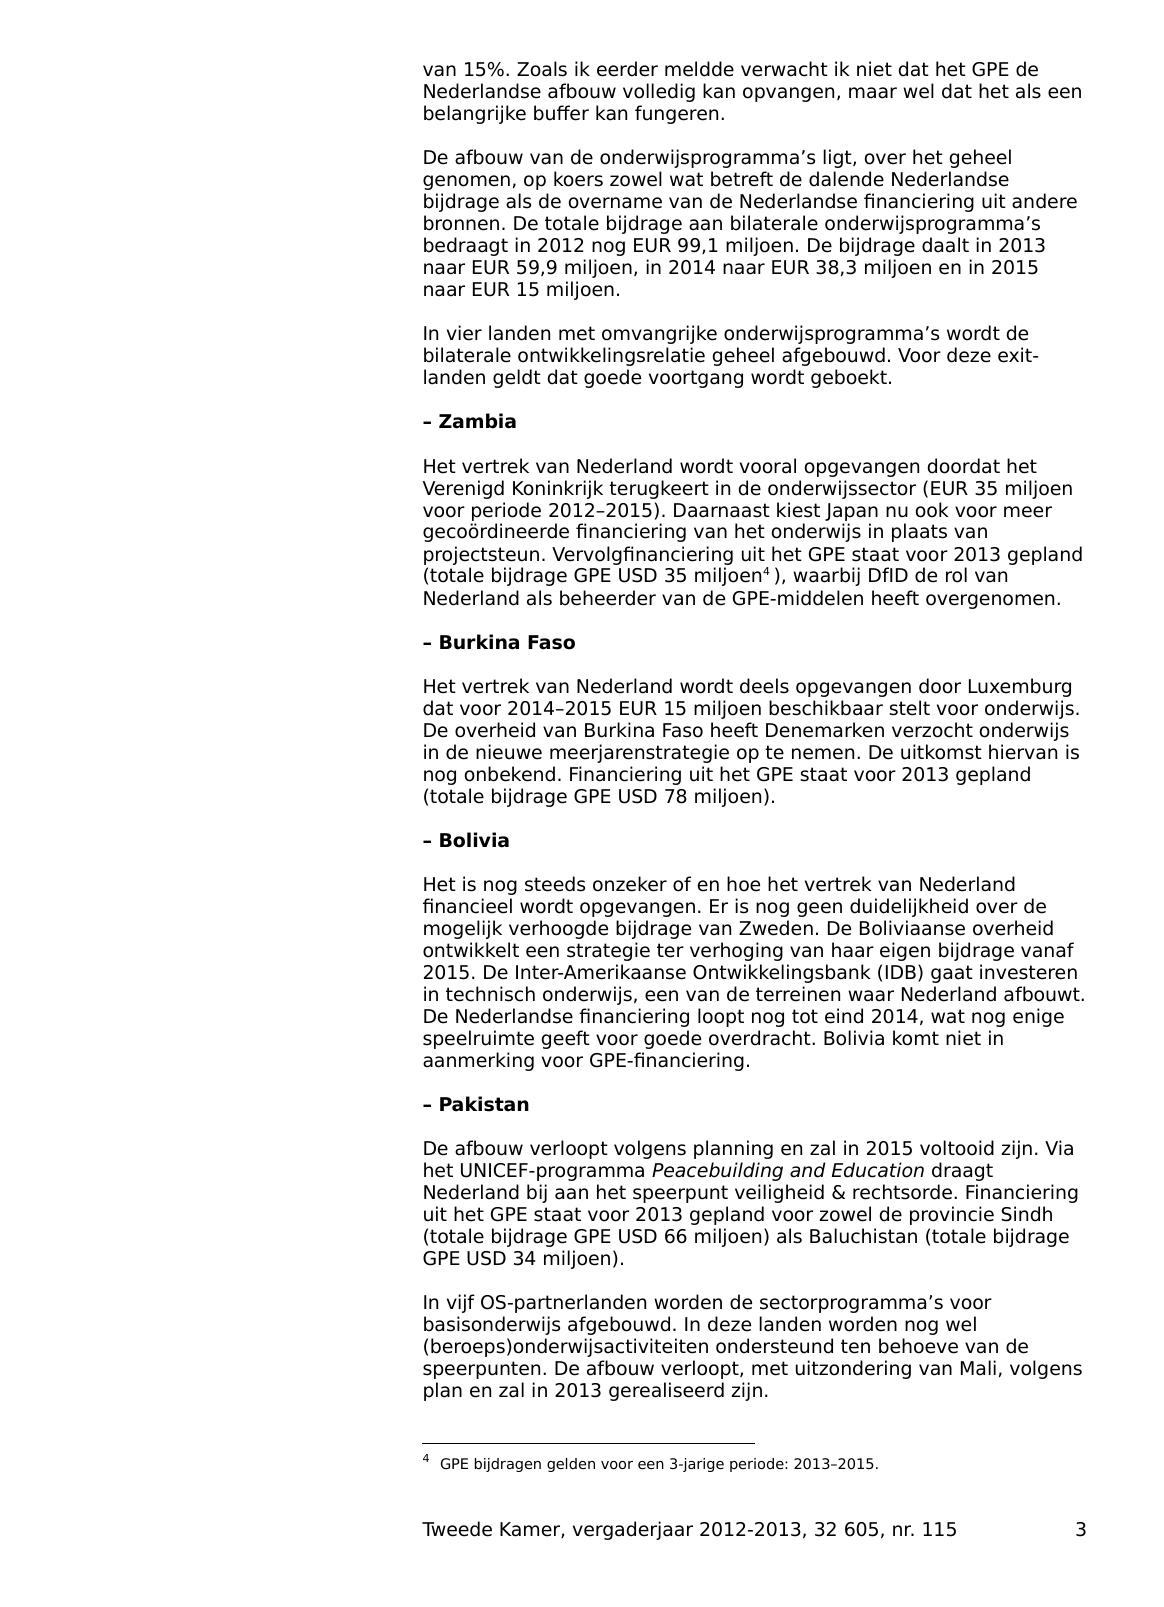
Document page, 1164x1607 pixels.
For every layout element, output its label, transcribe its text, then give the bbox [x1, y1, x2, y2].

text GPE bijdragen gelden voor een 3-jarige periode: 2013–2015. [422, 1452, 1087, 1474]
text De afbouw van de onderwijsprogramma’s ligt, over het geheel genomen, op koers zowel wat betreft de dalende Nederlandse bijdrage als de overname van de Nederlandse financiering uit andere bronnen. De totale bijdrage aan bilaterale onderwijsprogramma’s bedraagt in 2012 nog EUR 99,1 miljoen. De bijdrage daalt in 2013 naar EUR 59,9 miljoen, in 2014 naar EUR 38,3 miljoen en in 2015 naar EUR 15 miljoen. [422, 147, 1087, 301]
text Het vertrek van Nederland wordt vooral opgevangen doordat het Verenigd Koninkrijk terugkeert in de onderwijssector (EUR 35 miljoen voor periode 2012–2015). Daarnaast kiest Japan nu ook voor meer gecoördineerde financiering van het onderwijs in plaats van projectsteun. Vervolgfinanciering uit het GPE staat voor 2013 gepland (totale bijdrage GPE USD 35 miljoen), waarbij DfID de rol van Nederland als beheerder van de GPE-middelen heeft overgenomen. [422, 456, 1087, 609]
text Het vertrek van Nederland wordt deels opgevangen door Luxemburg dat voor 2014–2015 EUR 15 miljoen beschikbaar stelt voor onderwijs. De overheid van Burkina Faso heeft Denemarken verzocht onderwijs in de nieuwe meerjarenstrategie op te nemen. De uitkomst hiervan is nog onbekend. Financiering uit het GPE staat voor 2013 gepland (totale bijdrage GPE USD 78 miljoen). [422, 676, 1087, 808]
subtitle – Burkina Faso [422, 632, 1087, 653]
subtitle – Zambia [422, 411, 1087, 433]
subtitle – Bolivia [422, 830, 1087, 852]
text In vijf OS-partnerlanden worden de sectorprogramma’s voor basisonderwijs afgebouwd. In deze landen worden nog wel (beroeps)onderwijsactiviteiten ondersteund ten behoeve van de speerpunten. De afbouw verloopt, met uitzondering van Mali, volgens plan en zal in 2013 gerealiseerd zijn. [422, 1292, 1087, 1402]
subtitle – Pakistan [422, 1094, 1087, 1116]
text De afbouw verloopt volgens planning en zal in 2015 voltooid zijn. Via het UNICEF-programma Peacebuilding and Education draagt Nederland bij aan het speerpunt veiligheid & rechtsorde. Financiering uit het GPE staat voor 2013 gepland voor zowel de provincie Sindh (totale bijdrage GPE USD 66 miljoen) als Baluchistan (totale bijdrage GPE USD 34 miljoen). [422, 1138, 1087, 1270]
text In vier landen met omvangrijke onderwijsprogramma’s wordt de bilaterale ontwikkelingsrelatie geheel afgebouwd. Voor deze exit-landen geldt dat goede voortgang wordt geboekt. [422, 323, 1087, 389]
text van 15%. Zoals ik eerder meldde verwacht ik niet dat het GPE de Nederlandse afbouw volledig kan opvangen, maar wel dat het als een belangrijke buffer kan fungeren. [422, 59, 1087, 125]
text Het is nog steeds onzeker of en hoe het vertrek van Nederland financieel wordt opgevangen. Er is nog geen duidelijkheid over de mogelijk verhoogde bijdrage van Zweden. De Boliviaanse overheid ontwikkelt een strategie ter verhoging van haar eigen bijdrage vanaf 2015. De Inter-Amerikaanse Ontwikkelingsbank (IDB) gaat investeren in technisch onderwijs, een van de terreinen waar Nederland afbouwt. De Nederlandse financiering loopt nog tot eind 2014, wat nog enige speelruimte geeft voor goede overdracht. Bolivia komt niet in aanmerking voor GPE-financiering. [422, 874, 1087, 1072]
